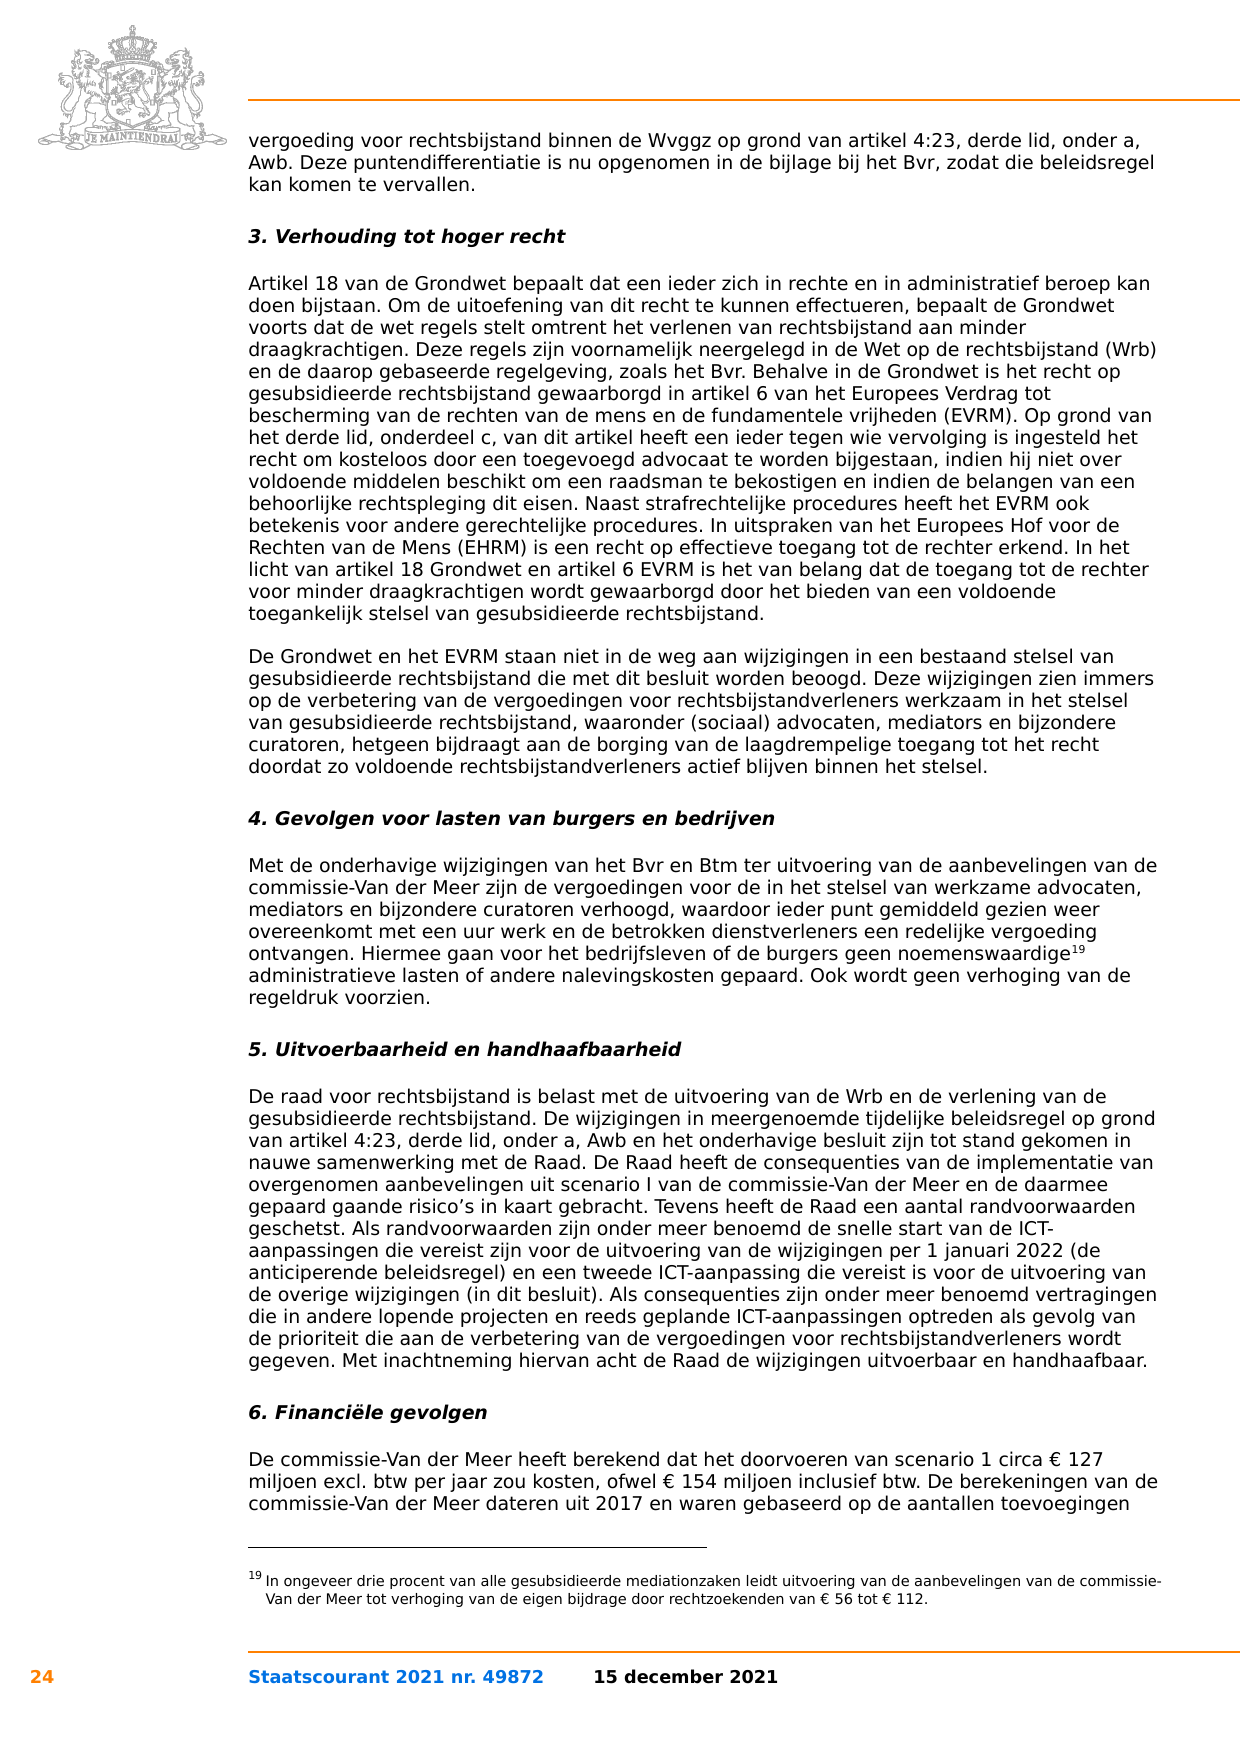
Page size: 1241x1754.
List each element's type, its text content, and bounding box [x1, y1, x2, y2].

text De raad voor rechtsbijstand is belast met de uitvoering van de Wrb en de verlening van de gesubsidieerde rechtsbijstand. De wijzigingen in meergenoemde tijdelijke beleidsregel op grond van artikel 4:23, derde lid, onder a, Awb en het onderhavige besluit zijn tot stand gekomen in nauwe samenwerking met de Raad. De Raad heeft de consequenties van de implementatie van overgenomen aanbevelingen uit scenario I van de commissie-Van der Meer en de daarmee gepaard gaande risico’s in kaart gebracht. Tevens heeft de Raad een aantal randvoorwaarden geschetst. Als randvoorwaarden zijn onder meer benoemd de snelle start van de ICT-aanpassingen die vereist zijn voor de uitvoering van de wijzigingen per 1 januari 2022 (de anticiperende beleidsregel) en een tweede ICT-aanpassing die vereist is voor de uitvoering van de overige wijzigingen (in dit besluit). Als consequenties zijn onder meer benoemd vertragingen die in andere lopende projecten en reeds geplande ICT-aanpassingen optreden als gevolg van de prioriteit die aan de verbetering van de vergoedingen voor rechtsbijstandverleners wordt gegeven. Met inachtneming hiervan acht de Raad de wijzigingen uitvoerbaar en handhaafbaar. [248, 1086, 1163, 1372]
picture [38, 25, 227, 150]
text De Grondwet en het EVRM staan niet in de weg aan wijzigingen in een bestaand stelsel van gesubsidieerde rechtsbijstand die met dit besluit worden beoogd. Deze wijzigingen zien immers op de verbetering van de vergoedingen voor rechtsbijstandverleners werkzaam in het stelsel van gesubsidieerde rechtsbijstand, waaronder (sociaal) advocaten, mediators en bijzondere curatoren, hetgeen bijdraagt aan de borging van de laagdrempelige toegang tot het recht doordat zo voldoende rechtsbijstandverleners actief blijven binnen het stelsel. [248, 646, 1163, 778]
subtitle 5. Uitvoerbaarheid en handhaafbaarheid [248, 1039, 1163, 1061]
text De commissie-Van der Meer heeft berekend dat het doorvoeren van scenario 1 circa € 127 miljoen excl. btw per jaar zou kosten, ofwel € 154 miljoen inclusief btw. De berekeningen van de commissie-Van der Meer dateren uit 2017 en waren gebaseerd op de aantallen toevoegingen [248, 1449, 1163, 1515]
subtitle 4. Gevolgen voor lasten van burgers en bedrijven [248, 808, 1163, 830]
text Artikel 18 van de Grondwet bepaalt dat een ieder zich in rechte en in administratief beroep kan doen bijstaan. Om de uitoefening van dit recht te kunnen effectueren, bepaalt de Grondwet voorts dat de wet regels stelt omtrent het verlenen van rechtsbijstand aan minder draagkrachtigen. Deze regels zijn voornamelijk neergelegd in de Wet op de rechtsbijstand (Wrb) en de daarop gebaseerde regelgeving, zoals het Bvr. Behalve in de Grondwet is het recht op gesubsidieerde rechtsbijstand gewaarborgd in artikel 6 van het Europees Verdrag tot bescherming van de rechten van de mens en de fundamentele vrijheden (EVRM). Op grond van het derde lid, onderdeel c, van dit artikel heeft een ieder tegen wie vervolging is ingesteld het recht om kosteloos door een toegevoegd advocaat te worden bijgestaan, indien hij niet over voldoende middelen beschikt om een raadsman te bekostigen en indien de belangen van een behoorlijke rechtspleging dit eisen. Naast strafrechtelijke procedures heeft het EVRM ook betekenis voor andere gerechtelijke procedures. In uitspraken van het Europees Hof voor de Rechten van de Mens (EHRM) is een recht op effectieve toegang tot de rechter erkend. In het licht van artikel 18 Grondwet en artikel 6 EVRM is het van belang dat de toegang tot de rechter voor minder draagkrachtigen wordt gewaarborgd door het bieden van een voldoende toegankelijk stelsel van gesubsidieerde rechtsbijstand. [248, 273, 1163, 624]
text In ongeveer drie procent van alle gesubsidieerde mediationzaken leidt uitvoering van de aanbevelingen van de commissie-Van der Meer tot verhoging van de eigen bijdrage door rechtzoekenden van € 56 tot € 112. [248, 1569, 1163, 1608]
text Met de onderhavige wijzigingen van het Bvr en Btm ter uitvoering van de aanbevelingen van de commissie-Van der Meer zijn de vergoedingen voor de in het stelsel van werkzame advocaten, mediators en bijzondere curatoren verhoogd, waardoor ieder punt gemiddeld gezien weer overeenkomt met een uur werk en de betrokken dienstverleners een redelijke vergoeding ontvangen. Hiermee gaan voor het bedrijfsleven of de burgers geen noemenswaardige administratieve lasten of andere nalevingskosten gepaard. Ook wordt geen verhoging van de regeldruk voorzien. [248, 855, 1163, 1009]
text vergoeding voor rechtsbijstand binnen de Wvggz op grond van artikel 4:23, derde lid, onder a, Awb. Deze puntendifferentiatie is nu opgenomen in de bijlage bij het Bvr, zodat die beleidsregel kan komen te vervallen. [248, 130, 1163, 196]
subtitle 3. Verhouding tot hoger recht [248, 226, 1163, 248]
subtitle 6. Financiële gevolgen [248, 1402, 1163, 1424]
